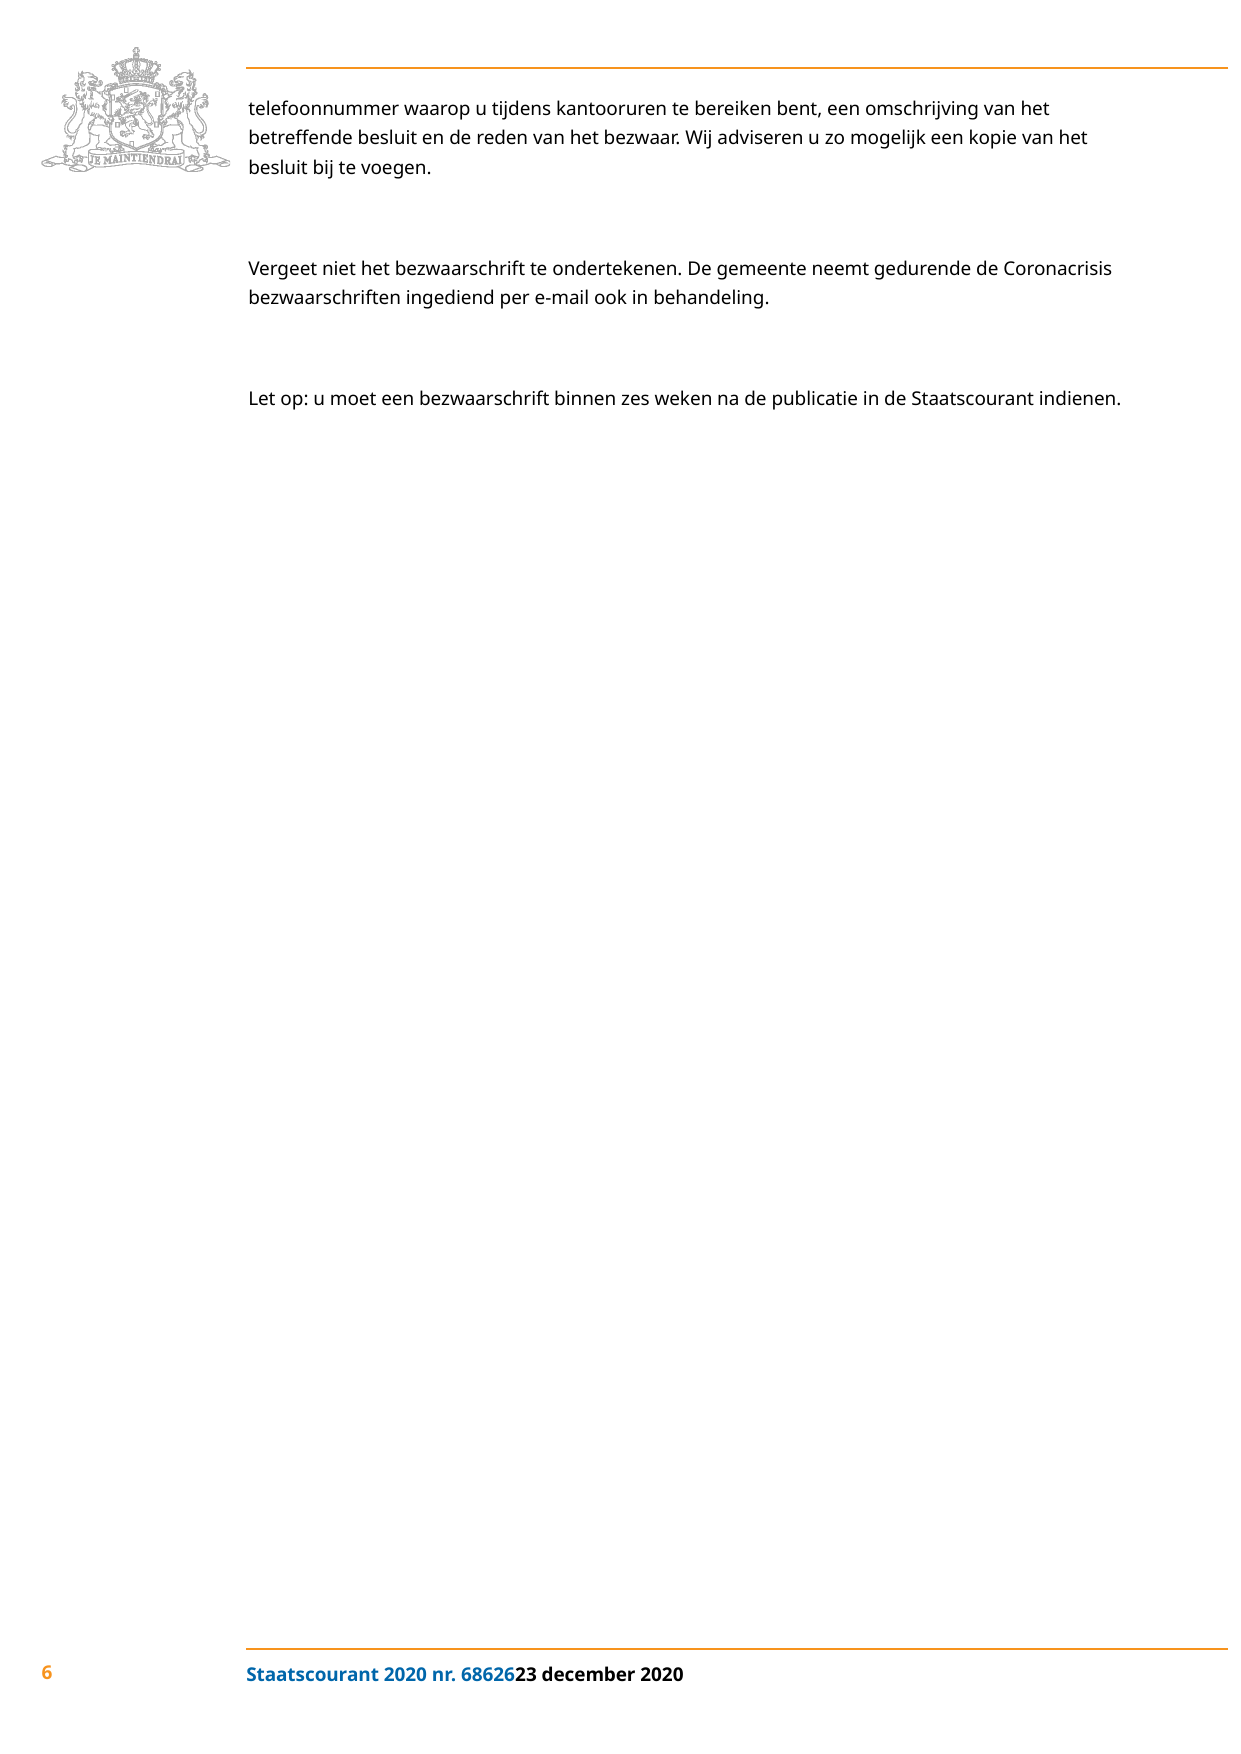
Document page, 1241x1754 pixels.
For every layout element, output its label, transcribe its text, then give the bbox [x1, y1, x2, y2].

text Vergeet niet het bezwaarschrift te ondertekenen. De gemeente neemt gedurende de Coronacrisis bezwaarschriften ingediend per e-mail ook in behandeling. [248, 255, 1152, 310]
picture [41, 47, 231, 172]
text Let op: u moet een bezwaarschrift binnen zes weken na de publicatie in de Staatscourant indienen. [248, 385, 1152, 411]
text telefoonnummer waarop u tijdens kantooruren te bereiken bent, een omschrijving van het betreffende besluit en de reden van het bezwaar. Wij adviseren u zo mogelijk een kopie van het besluit bij te voegen. [248, 95, 1152, 180]
